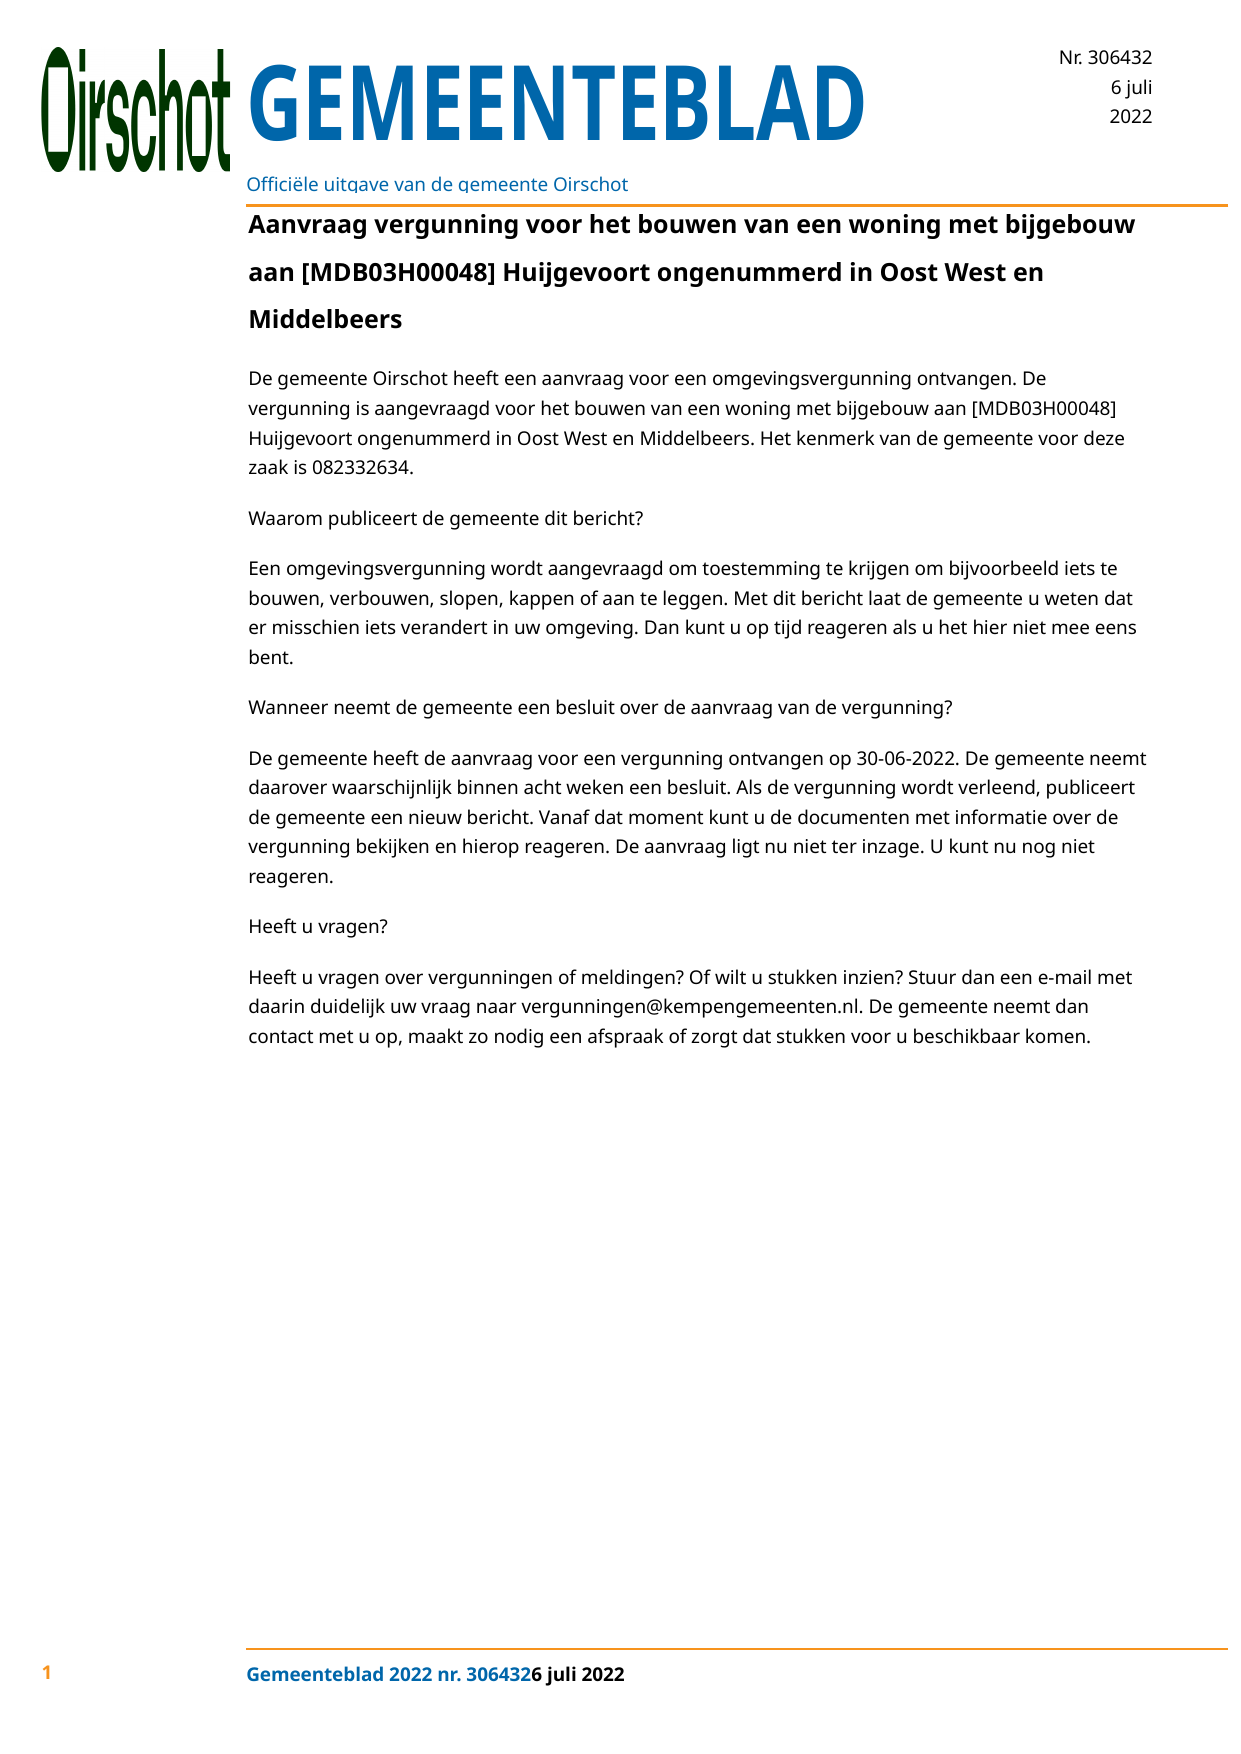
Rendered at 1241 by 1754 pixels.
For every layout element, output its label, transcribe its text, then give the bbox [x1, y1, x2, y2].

text Heeft u vragen? [248, 913, 1152, 939]
text Een omgevingsvergunning wordt aangevraagd om toestemming te krijgen om bijvoorbeeld iets te bouwen, verbouwen, slopen, kappen of aan te leggen. Met dit bericht laat de gemeente u weten dat er misschien iets verandert in uw omgeving. Dan kunt u op tijd reageren als u het hier niet mee eens bent. [248, 555, 1152, 669]
text De gemeente heeft de aanvraag voor een vergunning ontvangen op 30-06-2022. De gemeente neemt daarover waarschijnlijk binnen acht weken een besluit. Als de vergunning wordt verleend, publiceert de gemeente een nieuw bericht. Vanaf dat moment kunt u de documenten met informatie over de vergunning bekijken en hierop reageren. De aanvraag ligt nu niet ter inzage. U kunt nu nog niet reageren. [248, 745, 1152, 889]
text De gemeente Oirschot heeft een aanvraag voor een omgevingsvergunning ontvangen. De vergunning is aangevraagd voor het bouwen van een woning met bijgebouw aan [MDB03H00048] Huijgevoort ongenummerd in Oost West en Middelbeers. Het kenmerk van de gemeente voor deze zaak is 082332634. [248, 366, 1152, 480]
text Heeft u vragen over vergunningen of meldingen? Of wilt u stukken inzien? Stuur dan een e-mail met daarin duidelijk uw vraag naar vergunningen@kempengemeenten.nl. De gemeente neemt dan contact met u op, maakt zo nodig een afspraak of zorgt dat stukken voor u beschikbaar komen. [248, 964, 1152, 1049]
text Aanvraag vergunning voor het bouwen van een woning met bijgebouw aan [MDB03H00048] Huijgevoort ongenummerd in Oost West en Middelbeers [248, 207, 1152, 336]
text Waarom publiceert de gemeente dit bericht? [248, 505, 1152, 530]
picture [41, 47, 231, 172]
text Wanneer neemt de gemeente een besluit over de aanvraag van de vergunning? [248, 694, 1152, 720]
